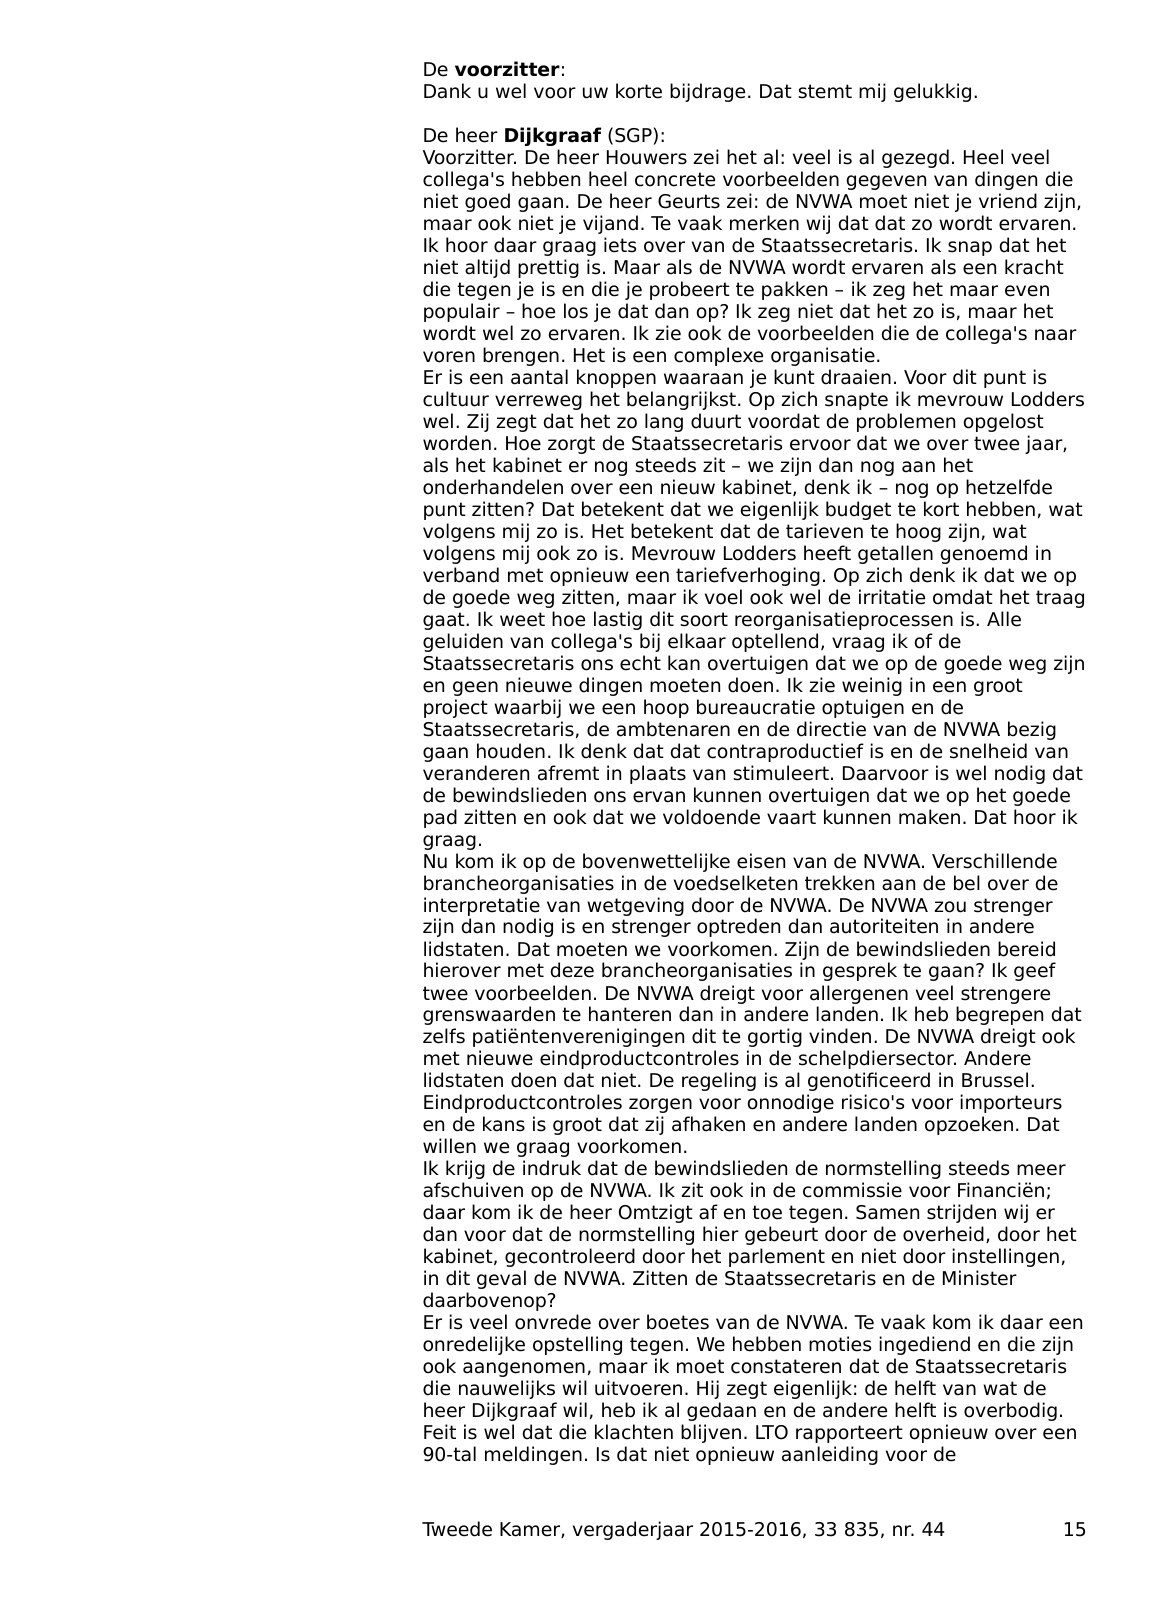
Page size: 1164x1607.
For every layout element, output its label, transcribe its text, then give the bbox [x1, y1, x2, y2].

text Dank u wel voor uw korte bijdrage. Dat stemt mij gelukkig. [422, 81, 1087, 103]
text Nu kom ik op de bovenwettelijke eisen van de NVWA. Verschillende brancheorganisaties in de voedselketen trekken aan de bel over de interpretatie van wetgeving door de NVWA. De NVWA zou strenger zijn dan nodig is en strenger optreden dan autoriteiten in andere lidstaten. Dat moeten we voorkomen. Zijn de bewindslieden bereid hierover met deze brancheorganisaties in gesprek te gaan? Ik geef twee voorbeelden. De NVWA dreigt voor allergenen veel strengere grenswaarden te hanteren dan in andere landen. Ik heb begrepen dat zelfs patiëntenverenigingen dit te gortig vinden. De NVWA dreigt ook met nieuwe eindproductcontroles in de schelpdiersector. Andere lidstaten doen dat niet. De regeling is al genotificeerd in Brussel. Eindproductcontroles zorgen voor onnodige risico's voor importeurs en de kans is groot dat zij afhaken en andere landen opzoeken. Dat willen we graag voorkomen. [422, 851, 1087, 1158]
text Ik krijg de indruk dat de bewindslieden de normstelling steeds meer afschuiven op de NVWA. Ik zit ook in de commissie voor Financiën; daar kom ik de heer Omtzigt af en toe tegen. Samen strijden wij er dan voor dat de normstelling hier gebeurt door de overheid, door het kabinet, gecontroleerd door het parlement en niet door instellingen, in dit geval de NVWA. Zitten de Staatssecretaris en de Minister daarbovenop? [422, 1158, 1087, 1312]
text Er is veel onvrede over boetes van de NVWA. Te vaak kom ik daar een onredelijke opstelling tegen. We hebben moties ingediend en die zijn ook aangenomen, maar ik moet constateren dat de Staatssecretaris die nauwelijks wil uitvoeren. Hij zegt eigenlijk: de helft van wat de heer Dijkgraaf wil, heb ik al gedaan en de andere helft is overbodig. Feit is wel dat die klachten blijven. LTO rapporteert opnieuw over een 90-tal meldingen. Is dat niet opnieuw aanleiding voor de [422, 1312, 1087, 1466]
text De voorzitter: [422, 59, 1087, 81]
text Er is een aantal knoppen waaraan je kunt draaien. Voor dit punt is cultuur verreweg het belangrijkst. Op zich snapte ik mevrouw Lodders wel. Zij zegt dat het zo lang duurt voordat de problemen opgelost worden. Hoe zorgt de Staatssecretaris ervoor dat we over twee jaar, als het kabinet er nog steeds zit – we zijn dan nog aan het onderhandelen over een nieuw kabinet, denk ik – nog op hetzelfde punt zitten? Dat betekent dat we eigenlijk budget te kort hebben, wat volgens mij zo is. Het betekent dat de tarieven te hoog zijn, wat volgens mij ook zo is. Mevrouw Lodders heeft getallen genoemd in verband met opnieuw een tariefverhoging. Op zich denk ik dat we op de goede weg zitten, maar ik voel ook wel de irritatie omdat het traag gaat. Ik weet hoe lastig dit soort reorganisatieprocessen is. Alle geluiden van collega's bij elkaar optellend, vraag ik of de Staatssecretaris ons echt kan overtuigen dat we op de goede weg zijn en geen nieuwe dingen moeten doen. Ik zie weinig in een groot project waarbij we een hoop bureaucratie optuigen en de Staatssecretaris, de ambtenaren en de directie van de NVWA bezig gaan houden. Ik denk dat dat contraproductief is en de snelheid van veranderen afremt in plaats van stimuleert. Daarvoor is wel nodig dat de bewindslieden ons ervan kunnen overtuigen dat we op het goede pad zitten en ook dat we voldoende vaart kunnen maken. Dat hoor ik graag. [422, 367, 1087, 851]
text Voorzitter. De heer Houwers zei het al: veel is al gezegd. Heel veel collega's hebben heel concrete voorbeelden gegeven van dingen die niet goed gaan. De heer Geurts zei: de NVWA moet niet je vriend zijn, maar ook niet je vijand. Te vaak merken wij dat dat zo wordt ervaren. Ik hoor daar graag iets over van de Staatssecretaris. Ik snap dat het niet altijd prettig is. Maar als de NVWA wordt ervaren als een kracht die tegen je is en die je probeert te pakken – ik zeg het maar even populair – hoe los je dat dan op? Ik zeg niet dat het zo is, maar het wordt wel zo ervaren. Ik zie ook de voorbeelden die de collega's naar voren brengen. Het is een complexe organisatie. [422, 147, 1087, 367]
text De heer Dijkgraaf (SGP): [422, 125, 1087, 147]
